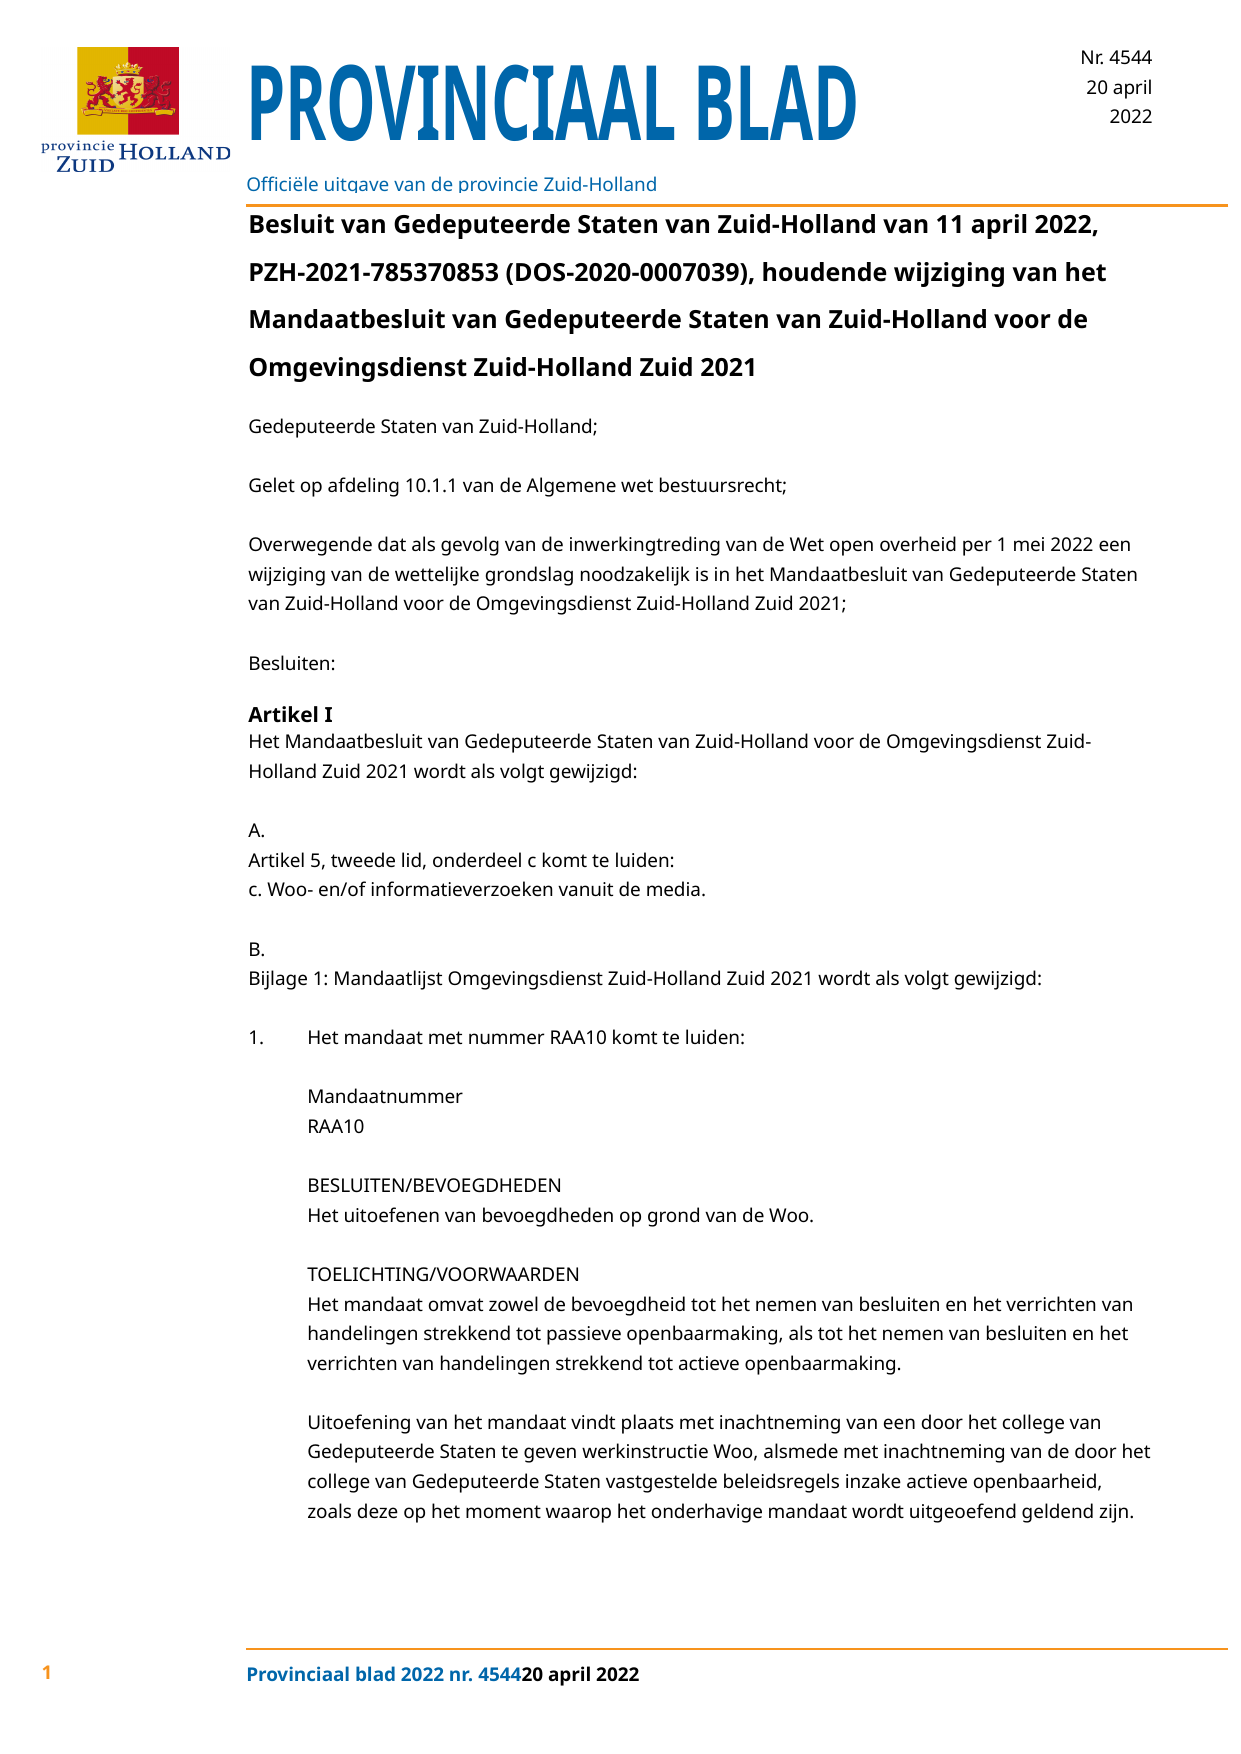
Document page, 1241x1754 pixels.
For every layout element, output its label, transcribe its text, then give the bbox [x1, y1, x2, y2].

list TOELICHTING/VOORWAARDEN [248, 1261, 1152, 1287]
text c. Woo- en/of informatieverzoeken vanuit de media. [248, 877, 1152, 902]
text A. [248, 817, 1152, 843]
list Mandaatnummer [248, 1084, 1152, 1109]
text Besluiten: [248, 650, 1152, 676]
list Uitoefening van het mandaat vindt plaats met inachtneming van een door het college van Gedeputeerde Staten te geven werkinstructie Woo, alsmede met inachtneming van de door het college van Gedeputeerde Staten vastgestelde beleidsregels inzake actieve openbaarheid, zoals deze op het moment waarop het onderhavige mandaat wordt uitgeoefend geldend zijn. [248, 1409, 1152, 1523]
text Besluit van Gedeputeerde Staten van Zuid-Holland van 11 april 2022, PZH-2021-785370853 (DOS-2020-0007039), houdende wijziging van het Mandaatbesluit van Gedeputeerde Staten van Zuid-Holland voor de Omgevingsdienst Zuid-Holland Zuid 2021 [248, 207, 1152, 384]
list BESLUITEN/BEVOEGDHEDEN [248, 1172, 1152, 1198]
text Overwegende dat als gevolg van de inwerkingtreding van de Wet open overheid per 1 mei 2022 een wijziging van de wettelijke grondslag noodzakelijk is in het Mandaatbesluit van Gedeputeerde Staten van Zuid-Holland voor de Omgevingsdienst Zuid-Holland Zuid 2021; [248, 531, 1152, 616]
text Gedeputeerde Staten van Zuid-Holland; [248, 413, 1152, 439]
list Het mandaat omvat zowel de bevoegdheid tot het nemen van besluiten en het verrichten van handelingen strekkend tot passieve openbaarmaking, als tot het nemen van besluiten en het verrichten van handelingen strekkend tot actieve openbaarmaking. [248, 1291, 1152, 1376]
text Gelet op afdeling 10.1.1 van de Algemene wet bestuursrecht; [248, 472, 1152, 498]
text Het Mandaatbesluit van Gedeputeerde Staten van Zuid-Holland voor de Omgevingsdienst Zuid-Holland Zuid 2021 wordt als volgt gewijzigd: [248, 729, 1152, 784]
picture [41, 47, 231, 172]
text B. [248, 936, 1152, 961]
list Het mandaat met nummer RAA10 komt te luiden: [248, 1024, 1152, 1050]
list RAA10 [248, 1113, 1152, 1139]
text Bijlage 1: Mandaatlijst Omgevingsdienst Zuid-Holland Zuid 2021 wordt als volgt gewijzigd: [248, 965, 1152, 991]
text Artikel I [248, 700, 1152, 729]
text Artikel 5, tweede lid, onderdeel c komt te luiden: [248, 847, 1152, 873]
list Het uitoefenen van bevoegdheden op grond van de Woo. [248, 1202, 1152, 1228]
